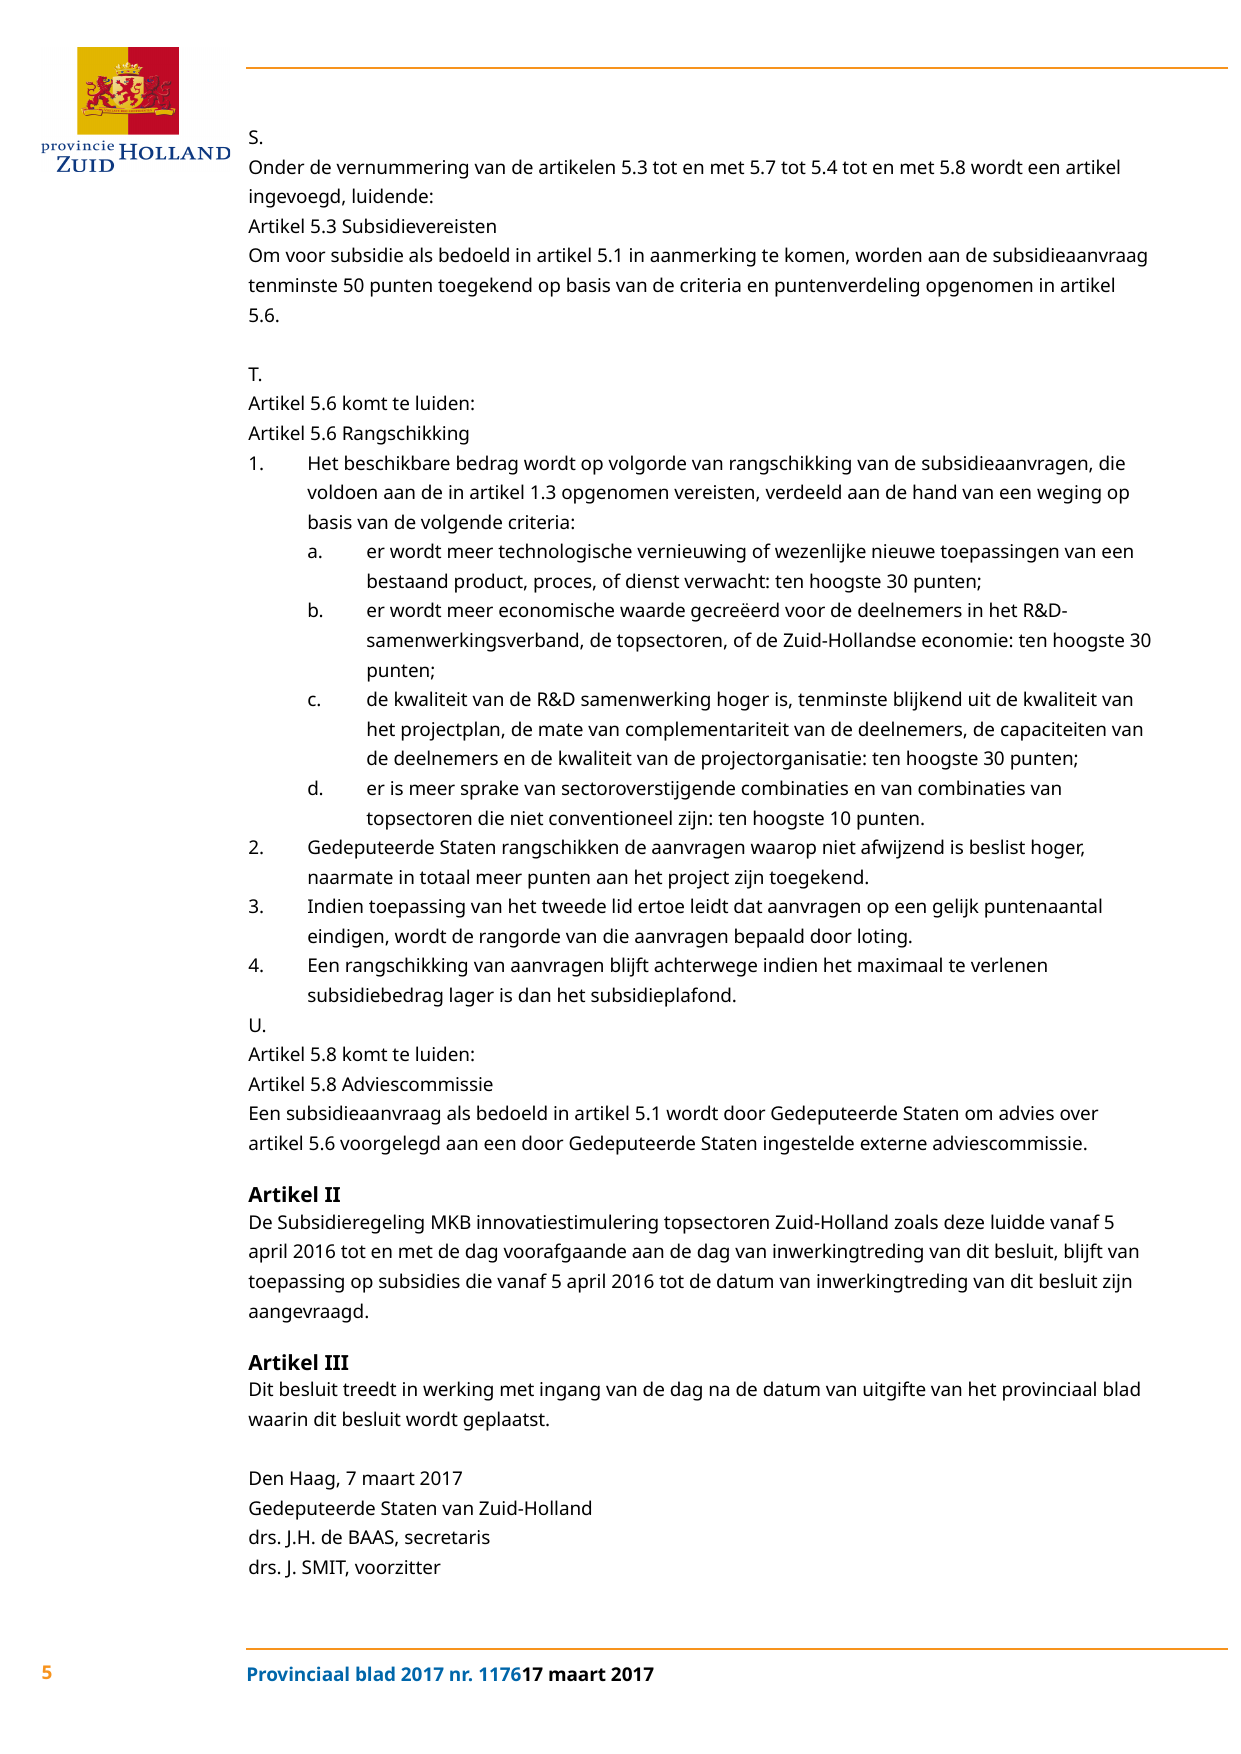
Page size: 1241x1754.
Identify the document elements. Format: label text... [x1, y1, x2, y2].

text Artikel 5.6 komt te luiden: [248, 391, 1152, 416]
list er is meer sprake van sectoroverstijgende combinaties en van combinaties van topsectoren die niet conventioneel zijn: ten hoogste 10 punten. [307, 775, 1152, 831]
text Onder de vernummering van de artikelen 5.3 tot en met 5.7 tot 5.4 tot en met 5.8 wordt een artikel ingevoegd, luidende: [248, 154, 1152, 209]
list Een rangschikking van aanvragen blijft achterwege indien het maximaal te verlenen subsidiebedrag lager is dan het subsidieplafond. [248, 953, 1152, 1008]
text T. [248, 361, 1152, 387]
text Artikel 5.8 Adviescommissie [248, 1071, 1152, 1097]
text S. [248, 124, 1152, 150]
list de kwaliteit van de R&D samenwerking hoger is, tenminste blijkend uit de kwaliteit van het projectplan, de mate van complementariteit van de deelnemers, de capaciteiten van de deelnemers en de kwaliteit van de projectorganisatie: ten hoogste 30 punten; [307, 686, 1152, 771]
text drs. J. SMIT, voorzitter [248, 1554, 1152, 1580]
text Artikel 5.6 Rangschikking [248, 420, 1152, 446]
text Artikel II [248, 1181, 1152, 1209]
list er wordt meer technologische vernieuwing of wezenlijke nieuwe toepassingen van een bestaand product, proces, of dienst verwacht: ten hoogste 30 punten; [307, 538, 1152, 594]
text Dit besluit treedt in werking met ingang van de dag na de datum van uitgifte van het provinciaal blad waarin dit besluit wordt geplaatst. [248, 1377, 1152, 1432]
list Gedeputeerde Staten rangschikken de aanvragen waarop niet afwijzend is beslist hoger, naarmate in totaal meer punten aan het project zijn toegekend. [248, 834, 1152, 890]
list Indien toepassing van het tweede lid ertoe leidt dat aanvragen op een gelijk puntenaantal eindigen, wordt de rangorde van die aanvragen bepaald door loting. [248, 893, 1152, 949]
text Een subsidieaanvraag als bedoeld in artikel 5.1 wordt door Gedeputeerde Staten om advies over artikel 5.6 voorgelegd aan een door Gedeputeerde Staten ingestelde externe adviescommissie. [248, 1101, 1152, 1156]
text Artikel III [248, 1348, 1152, 1377]
text De Subsidieregeling MKB innovatiestimulering topsectoren Zuid-Holland zoals deze luidde vanaf 5 april 2016 tot en met de dag voorafgaande aan de dag van inwerkingtreding van dit besluit, blijft van toepassing op subsidies die vanaf 5 april 2016 tot de datum van inwerkingtreding van dit besluit zijn aangevraagd. [248, 1209, 1152, 1323]
text Gedeputeerde Staten van Zuid-Holland [248, 1495, 1152, 1521]
list er wordt meer economische waarde gecreëerd voor de deelnemers in het R&D-samenwerkingsverband, de topsectoren, of de Zuid-Hollandse economie: ten hoogste 30 punten; [307, 598, 1152, 683]
text drs. J.H. de BAAS, secretaris [248, 1524, 1152, 1550]
text Om voor subsidie als bedoeld in artikel 5.1 in aanmerking te komen, worden aan de subsidieaanvraag tenminste 50 punten toegekend op basis van de criteria en puntenverdeling opgenomen in artikel 5.6. [248, 243, 1152, 328]
text Den Haag, 7 maart 2017 [248, 1465, 1152, 1491]
list Het beschikbare bedrag wordt op volgorde van rangschikking van de subsidieaanvragen, die voldoen aan de in artikel 1.3 opgenomen vereisten, verdeeld aan de hand van een weging op basis van de volgende criteria: [248, 450, 1152, 535]
text Artikel 5.8 komt te luiden: [248, 1041, 1152, 1067]
text U. [248, 1012, 1152, 1038]
text Artikel 5.3 Subsidievereisten [248, 213, 1152, 239]
picture [41, 47, 231, 172]
